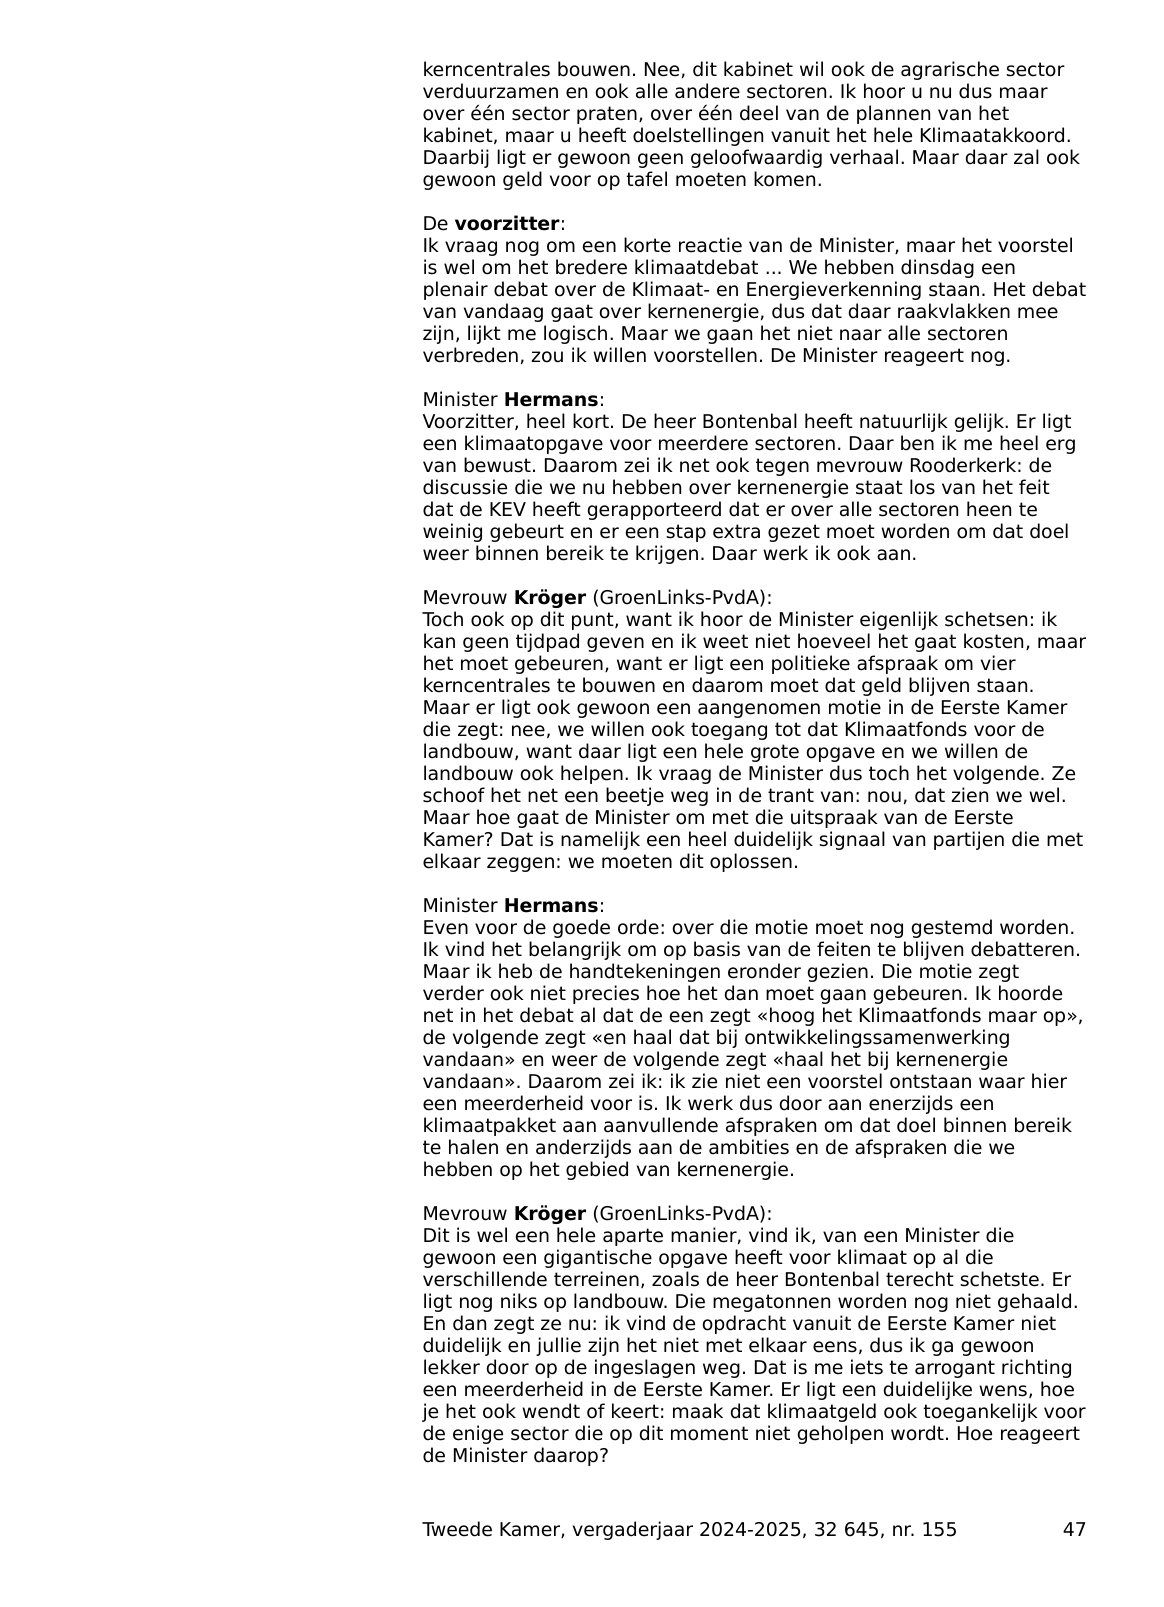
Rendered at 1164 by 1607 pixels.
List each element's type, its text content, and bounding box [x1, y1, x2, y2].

text Toch ook op dit punt, want ik hoor de Minister eigenlijk schetsen: ik kan geen tijdpad geven en ik weet niet hoeveel het gaat kosten, maar het moet gebeuren, want er ligt een politieke afspraak om vier kerncentrales te bouwen en daarom moet dat geld blijven staan. Maar er ligt ook gewoon een aangenomen motie in de Eerste Kamer die zegt: nee, we willen ook toegang tot dat Klimaatfonds voor de landbouw, want daar ligt een hele grote opgave en we willen de landbouw ook helpen. Ik vraag de Minister dus toch het volgende. Ze schoof het net een beetje weg in de trant van: nou, dat zien we wel. Maar hoe gaat de Minister om met die uitspraak van de Eerste Kamer? Dat is namelijk een heel duidelijk signaal van partijen die met elkaar zeggen: we moeten dit oplossen. [422, 609, 1087, 873]
text Ik vraag nog om een korte reactie van de Minister, maar het voorstel is wel om het bredere klimaatdebat ... We hebben dinsdag een plenair debat over de Klimaat- en Energieverkenning staan. Het debat van vandaag gaat over kernenergie, dus dat daar raakvlakken mee zijn, lijkt me logisch. Maar we gaan het niet naar alle sectoren verbreden, zou ik willen voorstellen. De Minister reageert nog. [422, 235, 1087, 367]
text Minister Hermans: [422, 389, 1087, 411]
text Even voor de goede orde: over die motie moet nog gestemd worden. Ik vind het belangrijk om op basis van de feiten te blijven debatteren. Maar ik heb de handtekeningen eronder gezien. Die motie zegt verder ook niet precies hoe het dan moet gaan gebeuren. Ik hoorde net in het debat al dat de een zegt «hoog het Klimaatfonds maar op», de volgende zegt «en haal dat bij ontwikkelingssamenwerking vandaan» en weer de volgende zegt «haal het bij kernenergie vandaan». Daarom zei ik: ik zie niet een voorstel ontstaan waar hier een meerderheid voor is. Ik werk dus door aan enerzijds een klimaatpakket aan aanvullende afspraken om dat doel binnen bereik te halen en anderzijds aan de ambities en de afspraken die we hebben op het gebied van kernenergie. [422, 917, 1087, 1181]
text kerncentrales bouwen. Nee, dit kabinet wil ook de agrarische sector verduurzamen en ook alle andere sectoren. Ik hoor u nu dus maar over één sector praten, over één deel van de plannen van het kabinet, maar u heeft doelstellingen vanuit het hele Klimaatakkoord. Daarbij ligt er gewoon geen geloofwaardig verhaal. Maar daar zal ook gewoon geld voor op tafel moeten komen. [422, 59, 1087, 191]
text Minister Hermans: [422, 895, 1087, 917]
text Mevrouw Kröger (GroenLinks-PvdA): [422, 1203, 1087, 1225]
text Mevrouw Kröger (GroenLinks-PvdA): [422, 587, 1087, 609]
text De voorzitter: [422, 213, 1087, 235]
text Voorzitter, heel kort. De heer Bontenbal heeft natuurlijk gelijk. Er ligt een klimaatopgave voor meerdere sectoren. Daar ben ik me heel erg van bewust. Daarom zei ik net ook tegen mevrouw Rooderkerk: de discussie die we nu hebben over kernenergie staat los van het feit dat de KEV heeft gerapporteerd dat er over alle sectoren heen te weinig gebeurt en er een stap extra gezet moet worden om dat doel weer binnen bereik te krijgen. Daar werk ik ook aan. [422, 411, 1087, 565]
text Dit is wel een hele aparte manier, vind ik, van een Minister die gewoon een gigantische opgave heeft voor klimaat op al die verschillende terreinen, zoals de heer Bontenbal terecht schetste. Er ligt nog niks op landbouw. Die megatonnen worden nog niet gehaald. En dan zegt ze nu: ik vind de opdracht vanuit de Eerste Kamer niet duidelijk en jullie zijn het niet met elkaar eens, dus ik ga gewoon lekker door op de ingeslagen weg. Dat is me iets te arrogant richting een meerderheid in de Eerste Kamer. Er ligt een duidelijke wens, hoe je het ook wendt of keert: maak dat klimaatgeld ook toegankelijk voor de enige sector die op dit moment niet geholpen wordt. Hoe reageert de Minister daarop? [422, 1225, 1087, 1467]
